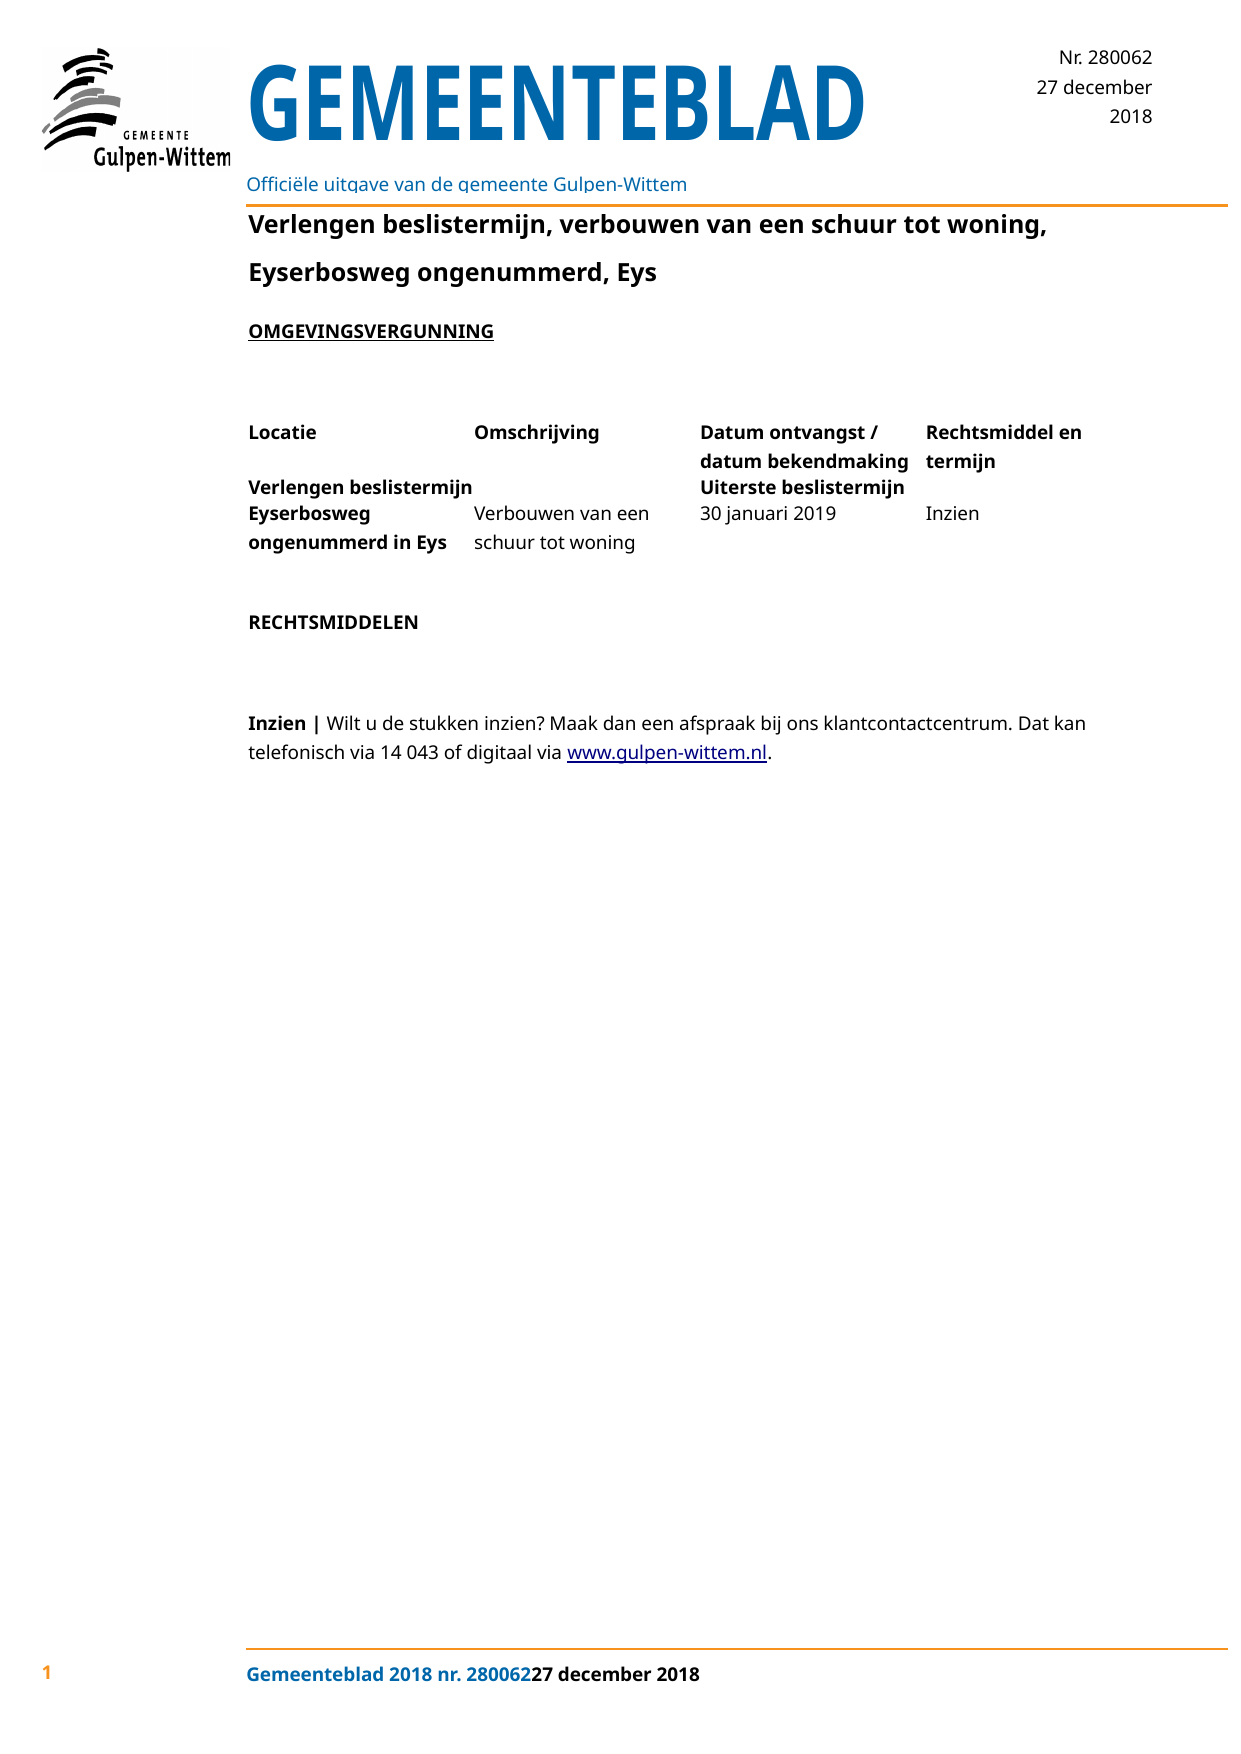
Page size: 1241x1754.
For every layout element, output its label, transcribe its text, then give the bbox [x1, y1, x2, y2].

table_header Datum ontvangst / datum bekendmaking [700, 419, 926, 474]
table_cell Verbouwen van een schuur tot woning [474, 500, 700, 555]
text Inzien | Wilt u de stukken inzien? Maak dan een afspraak bij ons klantcontactcentrum. Dat kan telefonisch via 14 043 of digitaal via www.gulpen-wittem.nl. [248, 710, 1152, 765]
text RECHTSMIDDELEN [248, 609, 1152, 634]
picture [41, 47, 231, 172]
table_header Locatie [248, 419, 474, 474]
table_cell 30 januari 2019 [700, 500, 926, 555]
table_cell Verlengen beslistermijn [248, 474, 474, 500]
text Verlengen beslistermijn, verbouwen van een schuur tot woning, Eyserbosweg ongenummerd, Eys [248, 207, 1152, 288]
table_header Rechtsmiddel en termijn [926, 419, 1152, 474]
table_header Omschrijving [474, 419, 700, 474]
table_cell [474, 474, 700, 500]
table_cell Eyserbosweg ongenummerd in Eys [248, 500, 474, 555]
table_cell [926, 474, 1152, 500]
text OMGEVINGSVERGUNNING [248, 318, 1152, 344]
table_cell Uiterste beslistermijn [700, 474, 926, 500]
table_cell Inzien [926, 500, 1152, 555]
